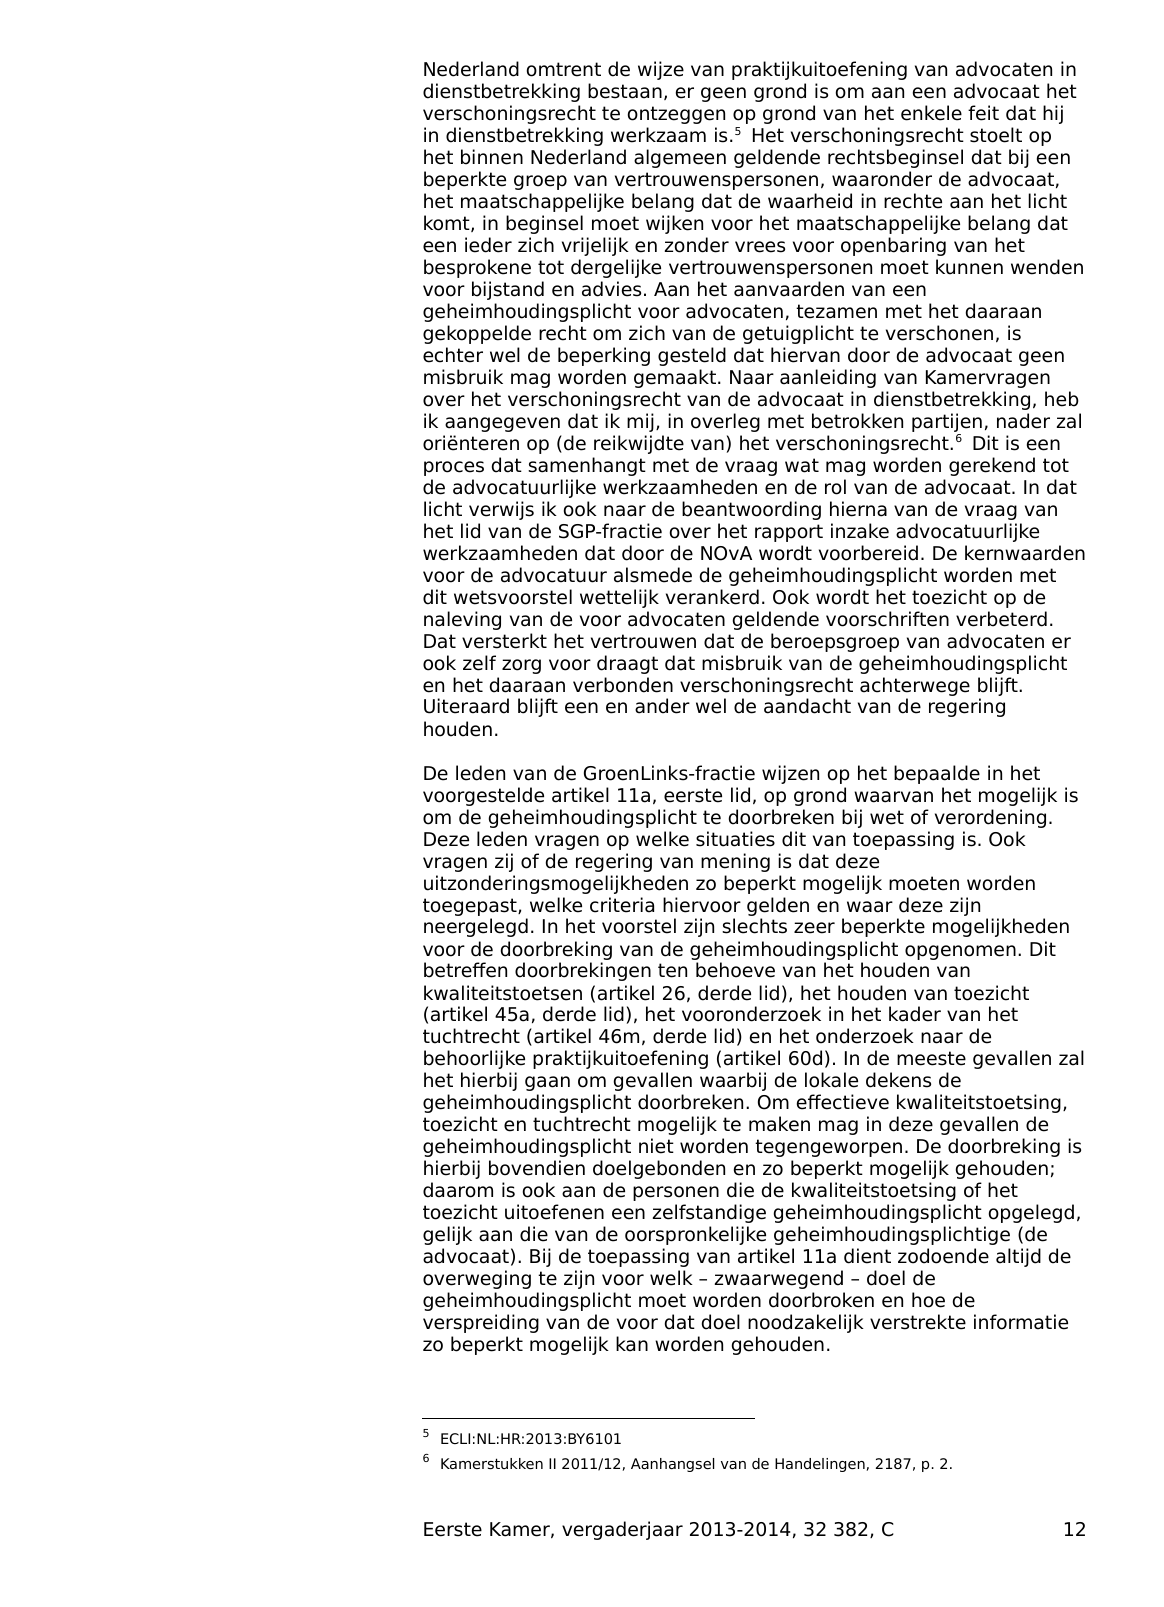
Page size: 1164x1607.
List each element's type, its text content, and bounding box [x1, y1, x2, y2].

text Kamerstukken II 2011/12, Aanhangsel van de Handelingen, 2187, p. 2. [422, 1452, 1087, 1474]
text De leden van de GroenLinks-fractie wijzen op het bepaalde in het voorgestelde artikel 11a, eerste lid, op grond waarvan het mogelijk is om de geheimhoudingsplicht te doorbreken bij wet of verordening. Deze leden vragen op welke situaties dit van toepassing is. Ook vragen zij of de regering van mening is dat deze uitzonderingsmogelijkheden zo beperkt mogelijk moeten worden toegepast, welke criteria hiervoor gelden en waar deze zijn neergelegd. In het voorstel zijn slechts zeer beperkte mogelijkheden voor de doorbreking van de geheimhoudingsplicht opgenomen. Dit betreffen doorbrekingen ten behoeve van het houden van kwaliteitstoetsen (artikel 26, derde lid), het houden van toezicht (artikel 45a, derde lid), het vooronderzoek in het kader van het tuchtrecht (artikel 46m, derde lid) en het onderzoek naar de behoorlijke praktijkuitoefening (artikel 60d). In de meeste gevallen zal het hierbij gaan om gevallen waarbij de lokale dekens de geheimhoudingsplicht doorbreken. Om effectieve kwaliteitstoetsing, toezicht en tuchtrecht mogelijk te maken mag in deze gevallen de geheimhoudingsplicht niet worden tegengeworpen. De doorbreking is hierbij bovendien doelgebonden en zo beperkt mogelijk gehouden; daarom is ook aan de personen die de kwaliteitstoetsing of het toezicht uitoefenen een zelfstandige geheimhoudingsplicht opgelegd, gelijk aan die van de oorspronkelijke geheimhoudingsplichtige (de advocaat). Bij de toepassing van artikel 11a dient zodoende altijd de overweging te zijn voor welk – zwaarwegend – doel de geheimhoudingsplicht moet worden doorbroken en hoe de verspreiding van de voor dat doel noodzakelijk verstrekte informatie zo beperkt mogelijk kan worden gehouden. [422, 763, 1087, 1356]
text Nederland omtrent de wijze van praktijkuitoefening van advocaten in dienstbetrekking bestaan, er geen grond is om aan een advocaat het verschoningsrecht te ontzeggen op grond van het enkele feit dat hij in dienstbetrekking werkzaam is. Het verschoningsrecht stoelt op het binnen Nederland algemeen geldende rechtsbeginsel dat bij een beperkte groep van vertrouwenspersonen, waaronder de advocaat, het maatschappelijke belang dat de waarheid in rechte aan het licht komt, in beginsel moet wijken voor het maatschappelijke belang dat een ieder zich vrijelijk en zonder vrees voor openbaring van het besprokene tot dergelijke vertrouwenspersonen moet kunnen wenden voor bijstand en advies. Aan het aanvaarden van een geheimhoudingsplicht voor advocaten, tezamen met het daaraan gekoppelde recht om zich van de getuigplicht te verschonen, is echter wel de beperking gesteld dat hiervan door de advocaat geen misbruik mag worden gemaakt. Naar aanleiding van Kamervragen over het verschoningsrecht van de advocaat in dienstbetrekking, heb ik aangegeven dat ik mij, in overleg met betrokken partijen, nader zal oriënteren op (de reikwijdte van) het verschoningsrecht. Dit is een proces dat samenhangt met de vraag wat mag worden gerekend tot de advocatuurlijke werkzaamheden en de rol van de advocaat. In dat licht verwijs ik ook naar de beantwoording hierna van de vraag van het lid van de SGP-fractie over het rapport inzake advocatuurlijke werkzaamheden dat door de NOvA wordt voorbereid. De kernwaarden voor de advocatuur alsmede de geheimhoudingsplicht worden met dit wetsvoorstel wettelijk verankerd. Ook wordt het toezicht op de naleving van de voor advocaten geldende voorschriften verbeterd. Dat versterkt het vertrouwen dat de beroepsgroep van advocaten er ook zelf zorg voor draagt dat misbruik van de geheimhoudingsplicht en het daaraan verbonden verschoningsrecht achterwege blijft. Uiteraard blijft een en ander wel de aandacht van de regering houden. [422, 59, 1087, 740]
text ECLI:NL:HR:2013:BY6101 [422, 1427, 1087, 1449]
